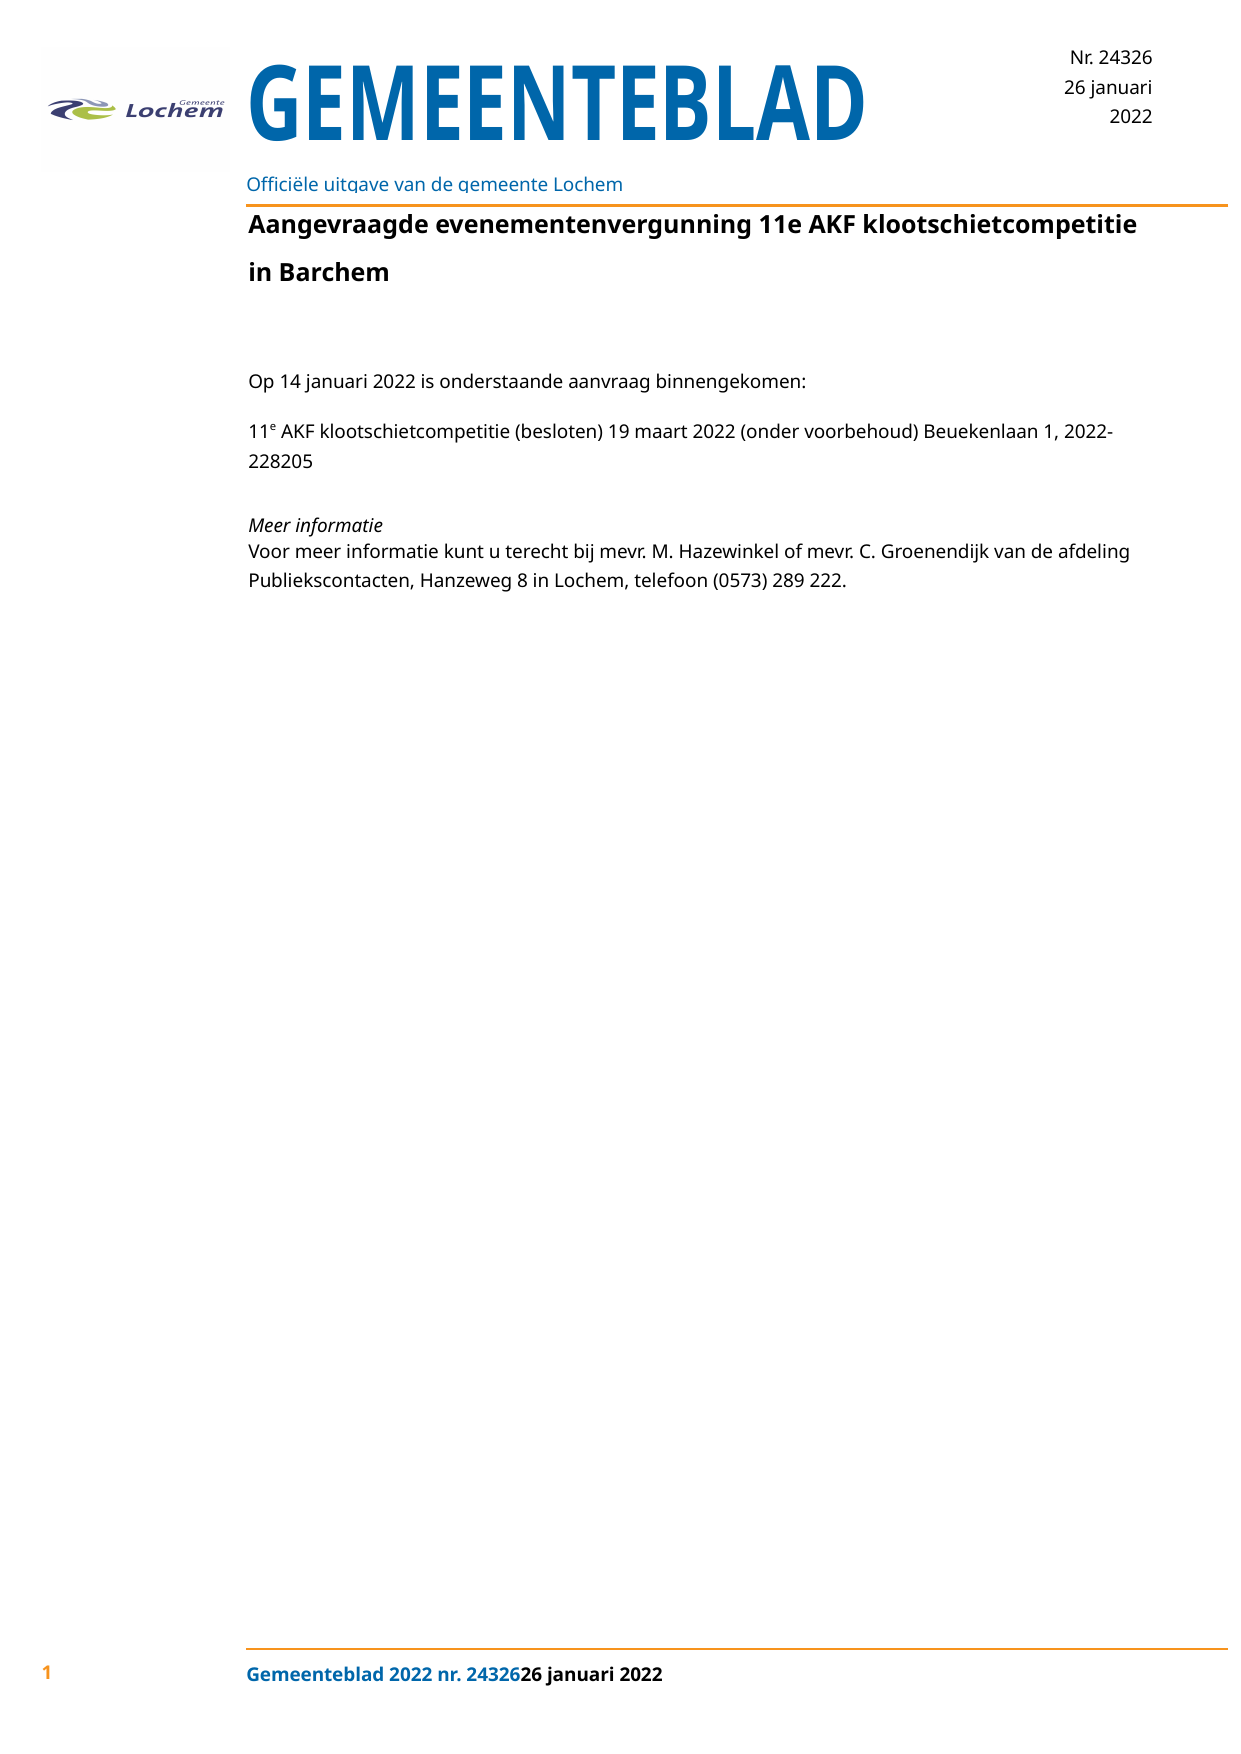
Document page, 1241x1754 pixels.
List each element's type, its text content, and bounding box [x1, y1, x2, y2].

text 11e AKF klootschietcompetitie (besloten) 19 maart 2022 (onder voorbehoud) Beuekenlaan 1, 2022-228205 [248, 419, 1152, 474]
text Aangevraagde evenementenvergunning 11e AKF klootschietcompetitie in Barchem [248, 207, 1152, 288]
text Op 14 januari 2022 is onderstaande aanvraag binnengekomen: [248, 368, 1152, 394]
text Meer informatie [248, 512, 1152, 538]
picture [41, 47, 231, 172]
text Voor meer informatie kunt u terecht bij mevr. M. Hazewinkel of mevr. C. Groenendijk van de afdeling Publiekscontacten, Hanzeweg 8 in Lochem, telefoon (0573) 289 222. [248, 538, 1152, 593]
